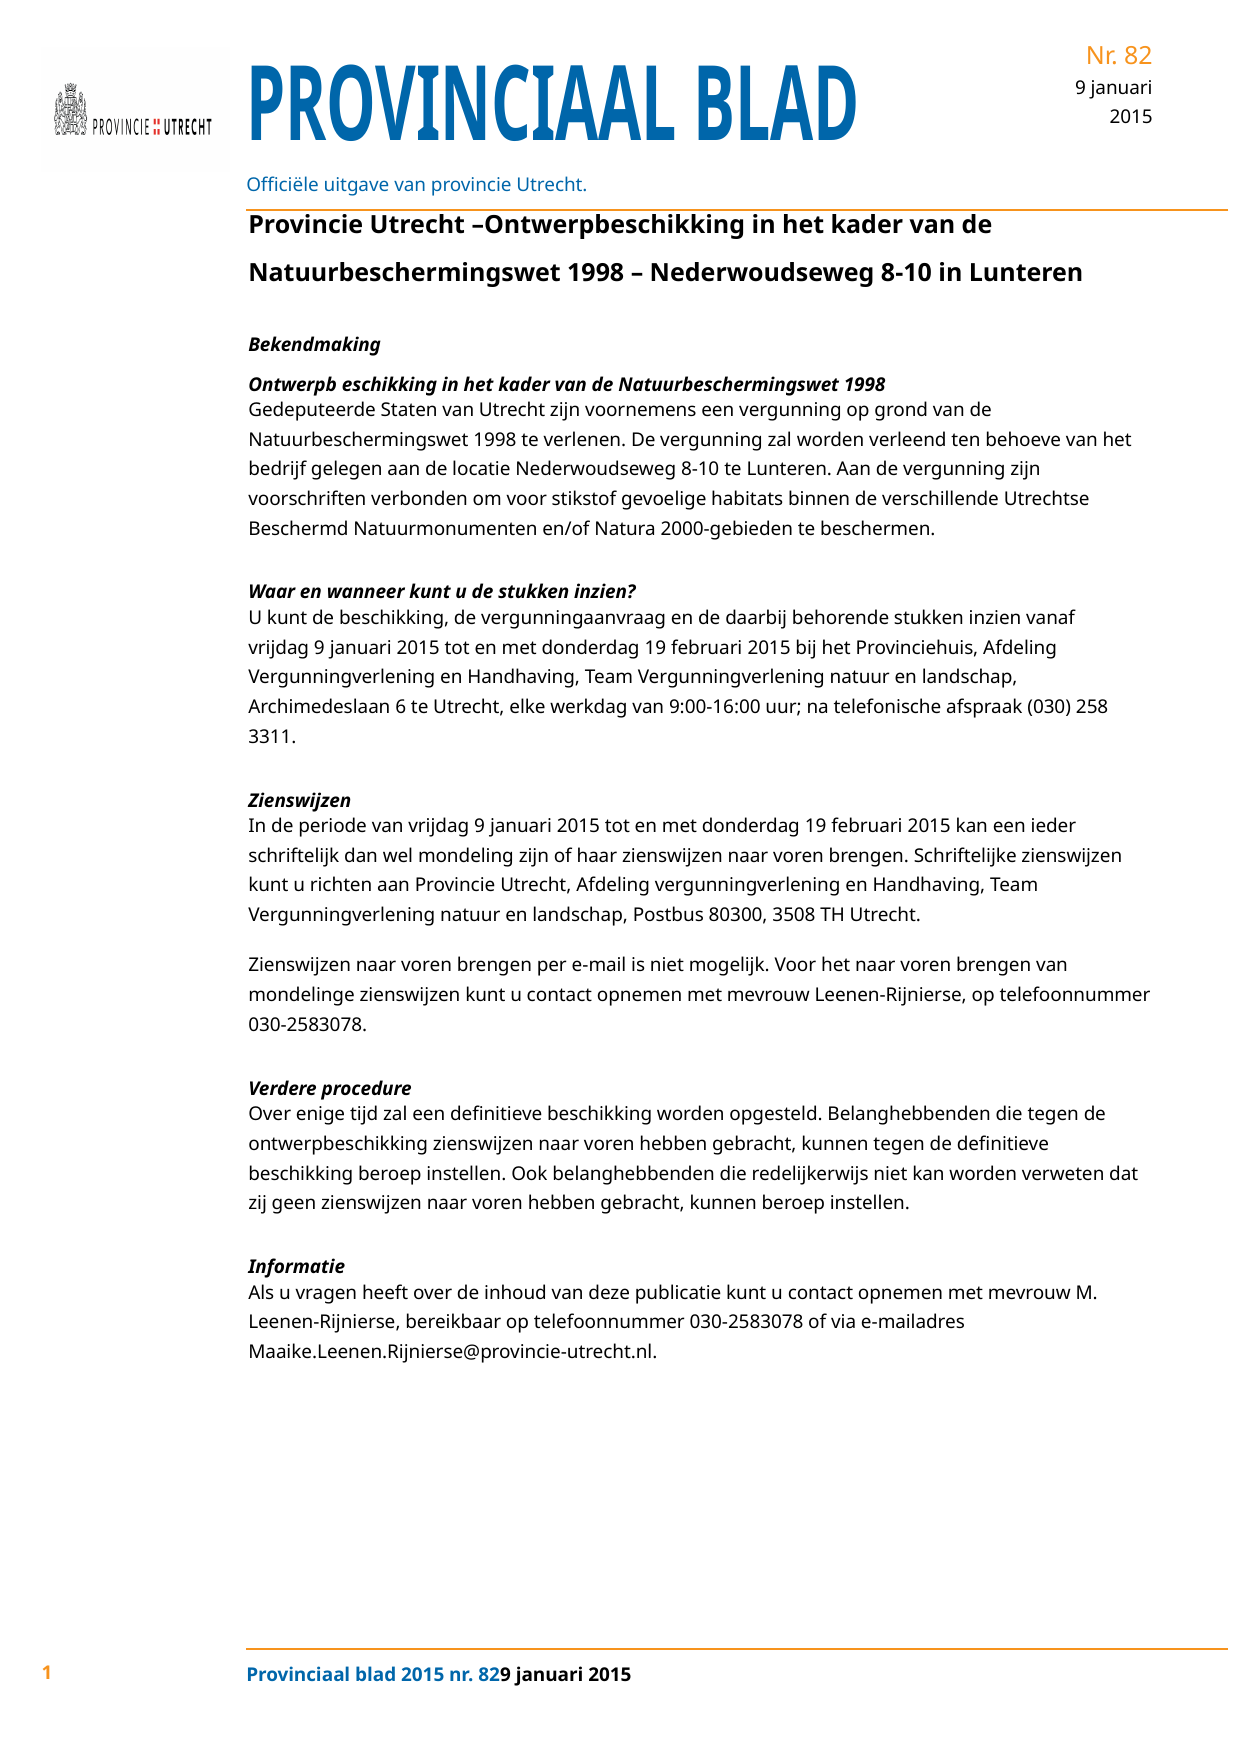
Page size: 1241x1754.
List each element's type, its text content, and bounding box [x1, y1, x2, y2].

text In de periode van vrijdag 9 januari 2015 tot en met donderdag 19 februari 2015 kan een ieder schriftelijk dan wel mondeling zijn of haar zienswijzen naar voren brengen. Schriftelijke zienswijzen kunt u richten aan Provincie Utrecht, Afdeling vergunningverlening en Handhaving, Team Vergunningverlening natuur en landschap, Postbus 80300, 3508 TH Utrecht. [248, 812, 1152, 927]
text Als u vragen heeft over de inhoud van deze publicatie kunt u contact opnemen met mevrouw M. Leenen-Rijnierse, bereikbaar op telefoonnummer 030-2583078 of via e-mailadres Maaike.Leenen.Rijnierse@provincie-utrecht.nl. [248, 1279, 1152, 1364]
text U kunt de beschikking, de vergunningaanvraag en de daarbij behorende stukken inzien vanaf vrijdag 9 januari 2015 tot en met donderdag 19 februari 2015 bij het Provinciehuis, Afdeling Vergunningverlening en Handhaving, Team Vergunningverlening natuur en landschap, Archimedeslaan 6 te Utrecht, elke werkdag van 9:00-16:00 uur; na telefonische afspraak (030) 258 3311. [248, 604, 1152, 748]
text Gedeputeerde Staten van Utrecht zijn voornemens een vergunning op grond van de Natuurbeschermingswet 1998 te verlenen. De vergunning zal worden verleend ten behoeve van het bedrijf gelegen aan de locatie Nederwoudseweg 8-10 te Lunteren. Aan de vergunning zijn voorschriften verbonden om voor stikstof gevoelige habitats binnen de verschillende Utrechtse Beschermd Natuurmonumenten en/of Natura 2000-gebieden te beschermen. [248, 396, 1152, 541]
text Verdere procedure [248, 1075, 1152, 1101]
text Provincie Utrecht –Ontwerpbeschikking in het kader van de Natuurbeschermingswet 1998 – Nederwoudseweg 8-10 in Lunteren [248, 211, 1152, 288]
text Waar en wanneer kunt u de stukken inzien? [248, 579, 1152, 604]
text Zienswijzen naar voren brengen per e-mail is niet mogelijk. Voor het naar voren brengen van mondelinge zienswijzen kunt u contact opnemen met mevrouw Leenen-Rijnierse, op telefoonnummer 030-2583078. [248, 952, 1152, 1037]
text Informatie [248, 1253, 1152, 1279]
text Ontwerpb eschikking in het kader van de Natuurbeschermingswet 1998 [248, 371, 1152, 396]
text Zienswijzen [248, 787, 1152, 812]
text Over enige tijd zal een definitieve beschikking worden opgesteld. Belanghebbenden die tegen de ontwerpbeschikking zienswijzen naar voren hebben gebracht, kunnen tegen de definitieve beschikking beroep instellen. Ook belanghebbenden die redelijkerwijs niet kan worden verweten dat zij geen zienswijzen naar voren hebben gebracht, kunnen beroep instellen. [248, 1101, 1152, 1215]
picture [41, 47, 231, 172]
text Bekendmaking [248, 331, 1152, 357]
